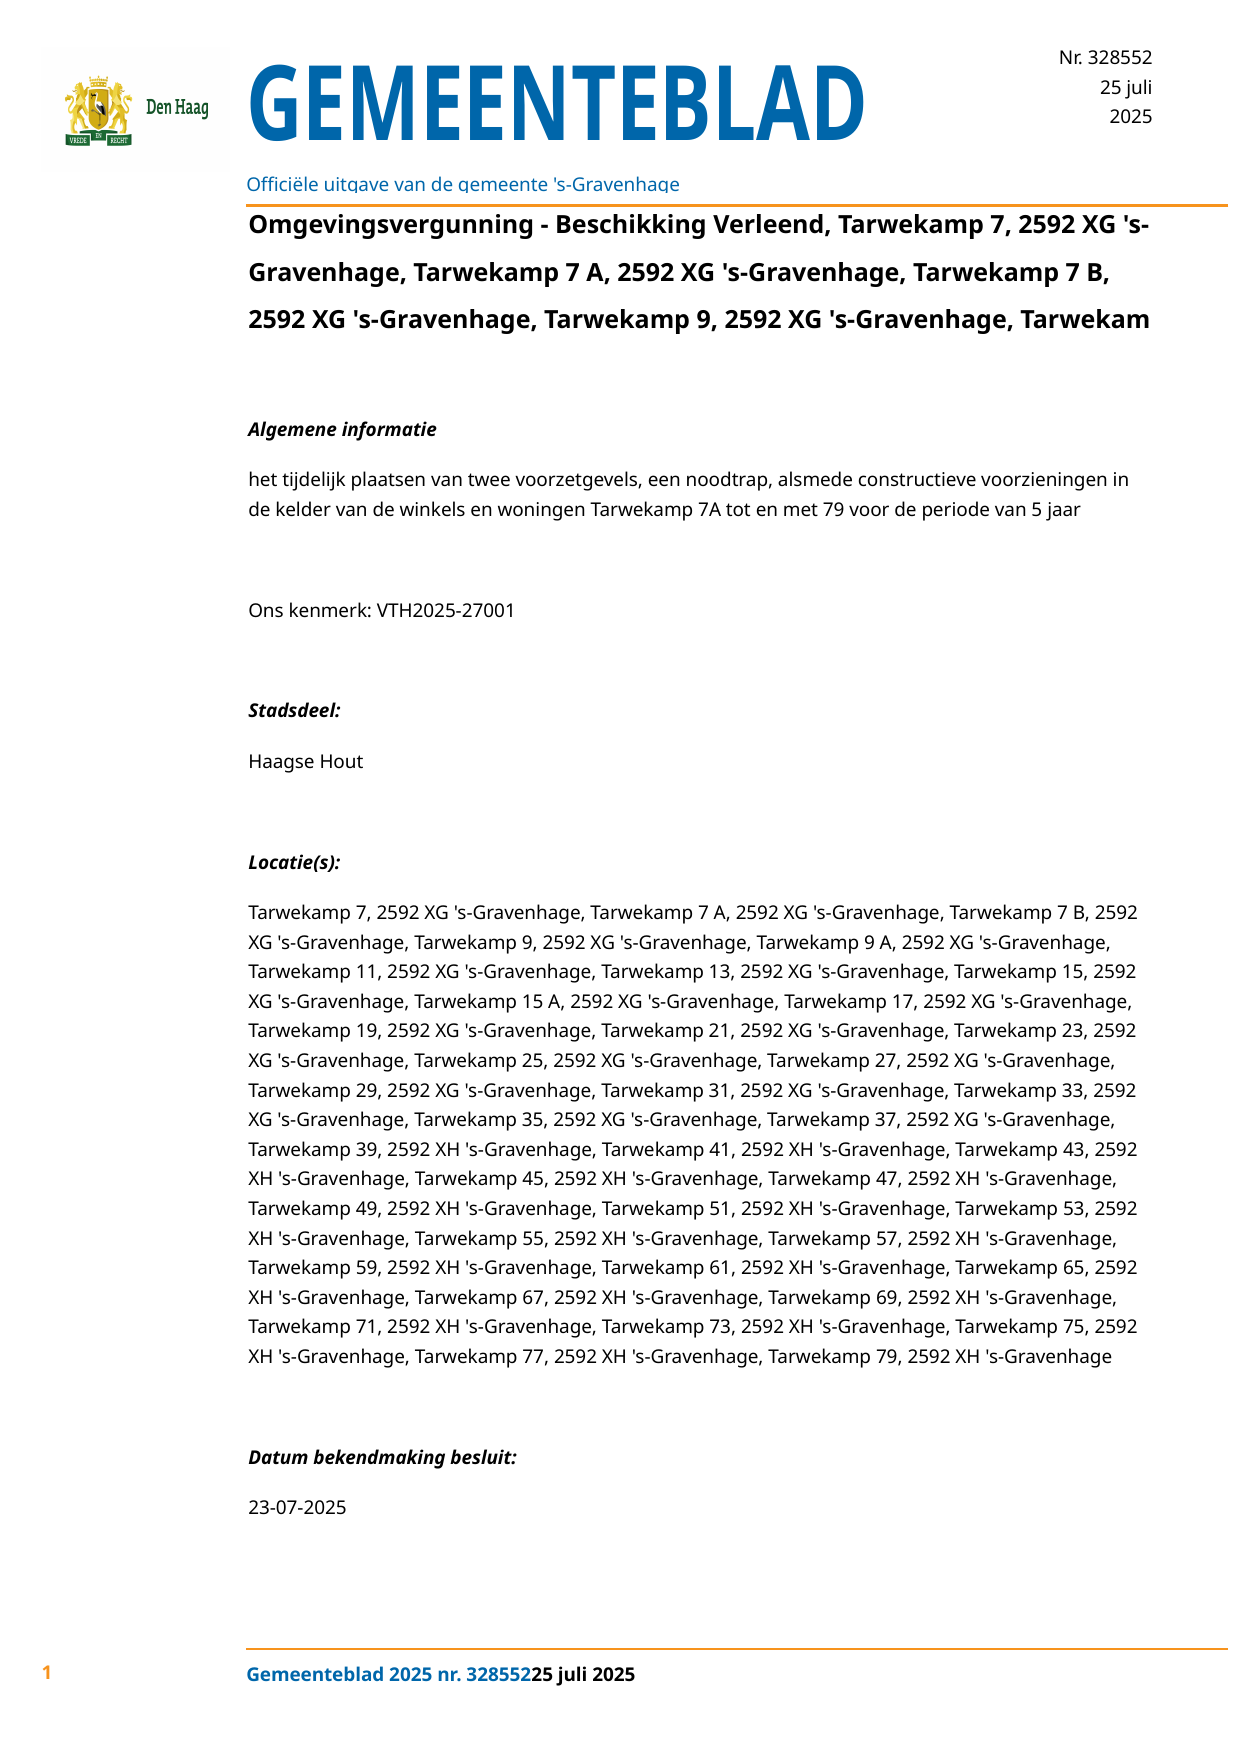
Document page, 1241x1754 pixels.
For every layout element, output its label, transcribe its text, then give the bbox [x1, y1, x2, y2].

text Stadsdeel: [248, 698, 1152, 723]
picture [41, 47, 231, 172]
text Tarwekamp 7, 2592 XG 's-Gravenhage, Tarwekamp 7 A, 2592 XG 's-Gravenhage, Tarwekamp 7 B, 2592 XG 's-Gravenhage, Tarwekamp 9, 2592 XG 's-Gravenhage, Tarwekamp 9 A, 2592 XG 's-Gravenhage, Tarwekamp 11, 2592 XG 's-Gravenhage, Tarwekamp 13, 2592 XG 's-Gravenhage, Tarwekamp 15, 2592 XG 's-Gravenhage, Tarwekamp 15 A, 2592 XG 's-Gravenhage, Tarwekamp 17, 2592 XG 's-Gravenhage, Tarwekamp 19, 2592 XG 's-Gravenhage, Tarwekamp 21, 2592 XG 's-Gravenhage, Tarwekamp 23, 2592 XG 's-Gravenhage, Tarwekamp 25, 2592 XG 's-Gravenhage, Tarwekamp 27, 2592 XG 's-Gravenhage, Tarwekamp 29, 2592 XG 's-Gravenhage, Tarwekamp 31, 2592 XG 's-Gravenhage, Tarwekamp 33, 2592 XG 's-Gravenhage, Tarwekamp 35, 2592 XG 's-Gravenhage, Tarwekamp 37, 2592 XG 's-Gravenhage, Tarwekamp 39, 2592 XH 's-Gravenhage, Tarwekamp 41, 2592 XH 's-Gravenhage, Tarwekamp 43, 2592 XH 's-Gravenhage, Tarwekamp 45, 2592 XH 's-Gravenhage, Tarwekamp 47, 2592 XH 's-Gravenhage, Tarwekamp 49, 2592 XH 's-Gravenhage, Tarwekamp 51, 2592 XH 's-Gravenhage, Tarwekamp 53, 2592 XH 's-Gravenhage, Tarwekamp 55, 2592 XH 's-Gravenhage, Tarwekamp 57, 2592 XH 's-Gravenhage, Tarwekamp 59, 2592 XH 's-Gravenhage, Tarwekamp 61, 2592 XH 's-Gravenhage, Tarwekamp 65, 2592 XH 's-Gravenhage, Tarwekamp 67, 2592 XH 's-Gravenhage, Tarwekamp 69, 2592 XH 's-Gravenhage, Tarwekamp 71, 2592 XH 's-Gravenhage, Tarwekamp 73, 2592 XH 's-Gravenhage, Tarwekamp 75, 2592 XH 's-Gravenhage, Tarwekamp 77, 2592 XH 's-Gravenhage, Tarwekamp 79, 2592 XH 's-Gravenhage [248, 899, 1152, 1369]
text 23-07-2025 [248, 1494, 1152, 1520]
text Ons kenmerk: VTH2025-27001 [248, 597, 1152, 622]
text Haagse Hout [248, 748, 1152, 774]
text Datum bekendmaking besluit: [248, 1444, 1152, 1469]
text Locatie(s): [248, 849, 1152, 874]
text Algemene informatie [248, 416, 1152, 442]
text het tijdelijk plaatsen van twee voorzetgevels, een noodtrap, alsmede constructieve voorzieningen in de kelder van de winkels en woningen Tarwekamp 7A tot en met 79 voor de periode van 5 jaar [248, 466, 1152, 522]
text Omgevingsvergunning - Beschikking Verleend, Tarwekamp 7, 2592 XG 's-Gravenhage, Tarwekamp 7 A, 2592 XG 's-Gravenhage, Tarwekamp 7 B, 2592 XG 's-Gravenhage, Tarwekamp 9, 2592 XG 's-Gravenhage, Tarwekam [248, 207, 1152, 336]
